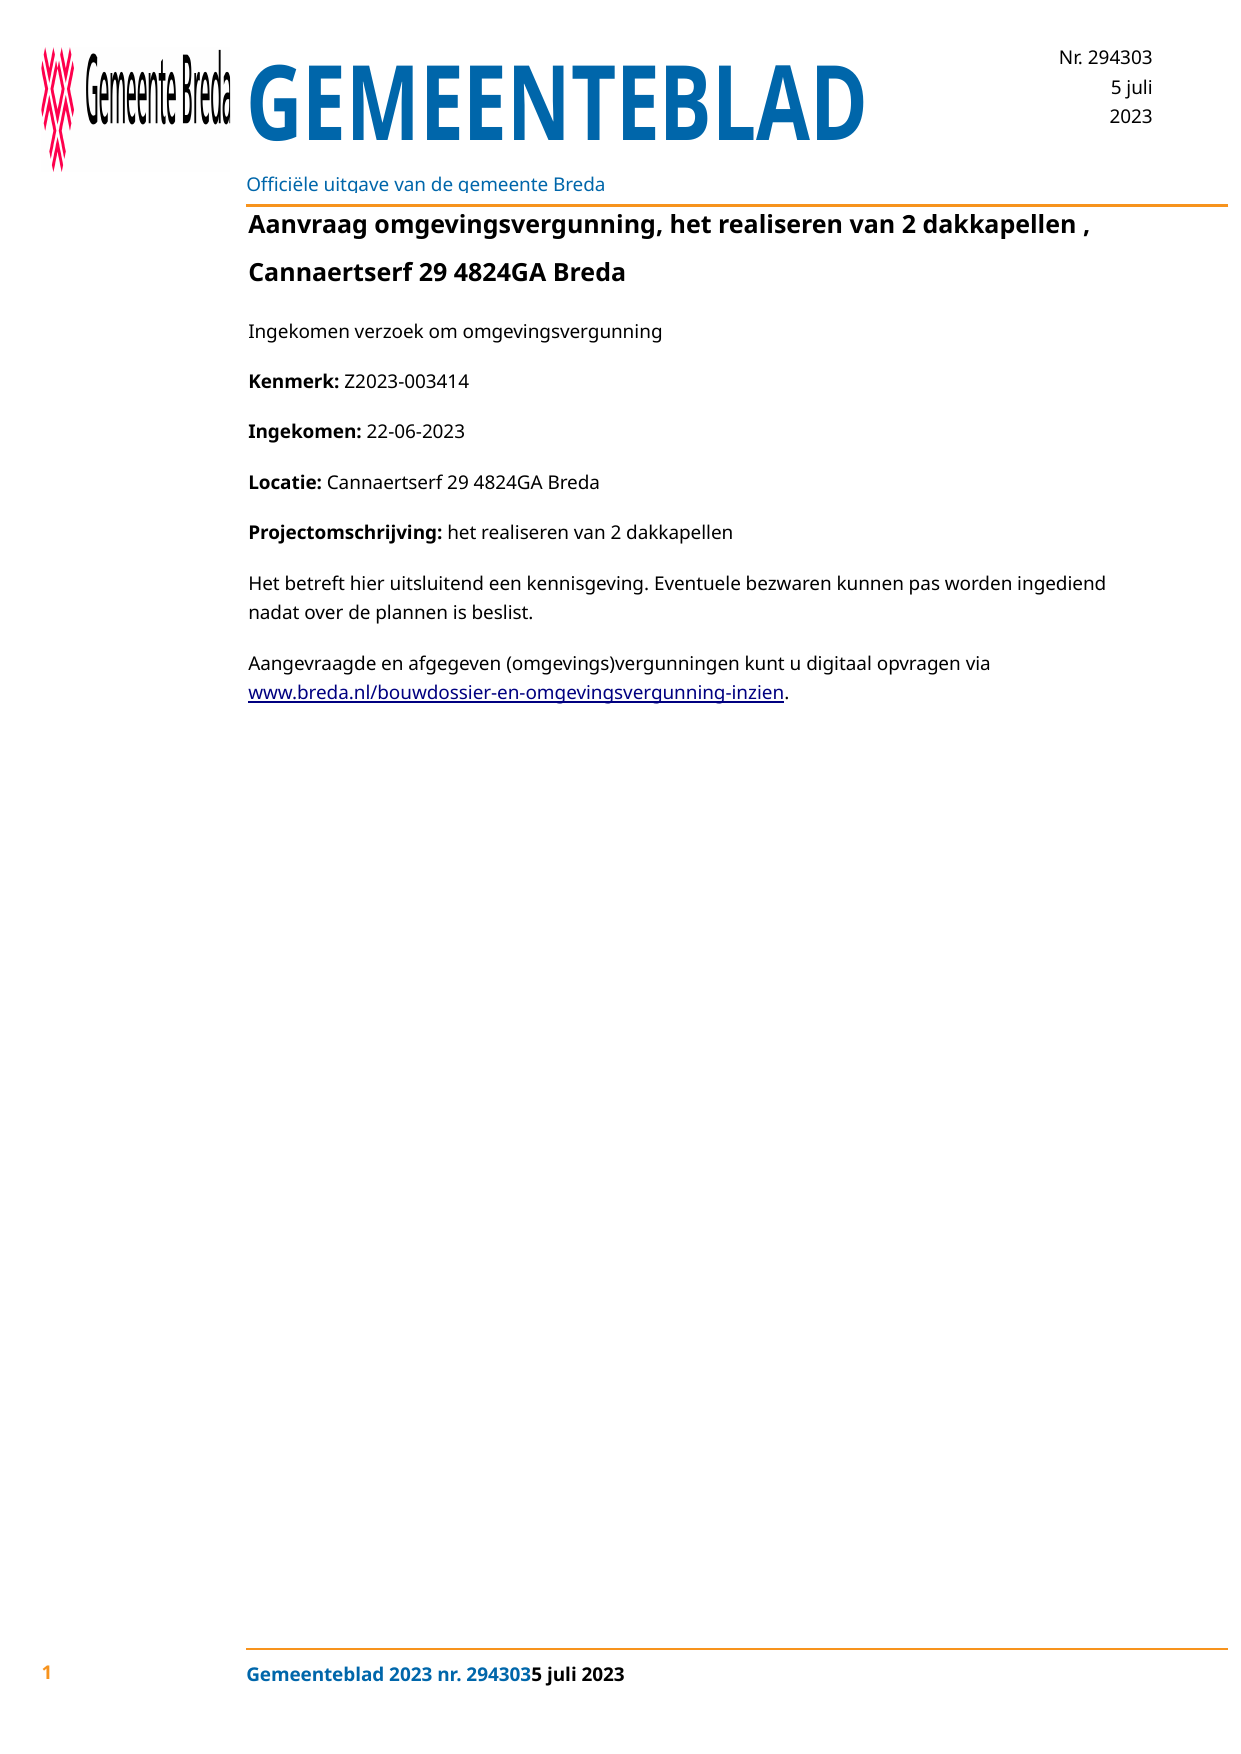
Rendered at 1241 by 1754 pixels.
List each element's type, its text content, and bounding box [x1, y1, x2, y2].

text Ingekomen verzoek om omgevingsvergunning [248, 318, 1152, 344]
text Aanvraag omgevingsvergunning, het realiseren van 2 dakkapellen , Cannaertserf 29 4824GA Breda [248, 207, 1152, 288]
text Het betreft hier uitsluitend een kennisgeving. Eventuele bezwaren kunnen pas worden ingediend nadat over de plannen is beslist. [248, 570, 1152, 625]
text Ingekomen: 22-06-2023 [248, 419, 1152, 444]
text Locatie: Cannaertserf 29 4824GA Breda [248, 469, 1152, 495]
text Projectomschrijving: het realiseren van 2 dakkapellen [248, 519, 1152, 545]
text Aangevraagde en afgegeven (omgevings)vergunningen kunt u digitaal opvragen via www.breda.nl/bouwdossier-en-omgevingsvergunning-inzien. [248, 650, 1152, 705]
text Kenmerk: Z2023-003414 [248, 368, 1152, 394]
picture [41, 47, 231, 172]
